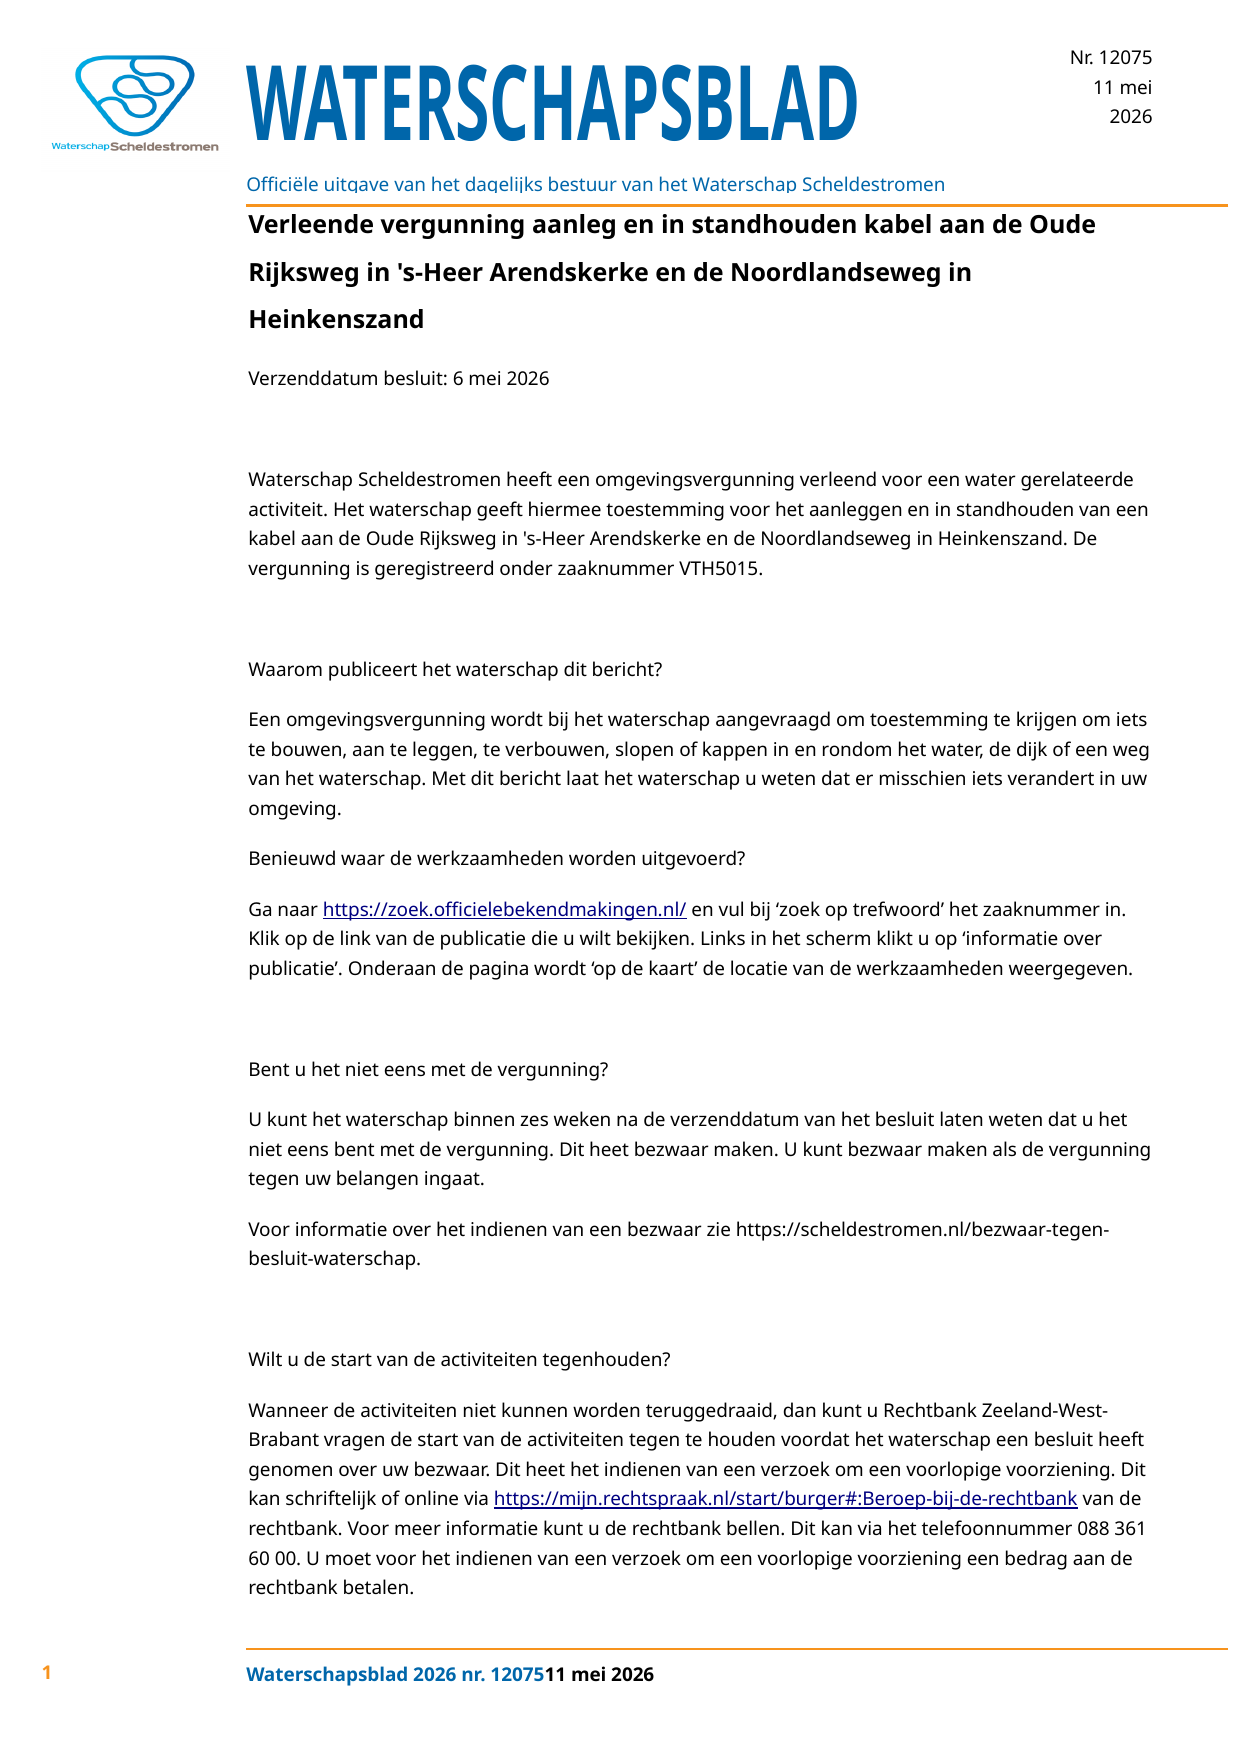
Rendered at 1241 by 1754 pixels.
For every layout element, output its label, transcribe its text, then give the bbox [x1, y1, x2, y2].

text Wilt u de start van de activiteiten tegenhouden? [248, 1346, 1152, 1372]
text Bent u het niet eens met de vergunning? [248, 1056, 1152, 1082]
picture [41, 47, 231, 172]
text Benieuwd waar de werkzaamheden worden uitgevoerd? [248, 846, 1152, 871]
text Waarom publiceert het waterschap dit bericht? [248, 656, 1152, 682]
text Wanneer de activiteiten niet kunnen worden teruggedraaid, dan kunt u Rechtbank Zeeland-West-Brabant vragen de start van de activiteiten tegen te houden voordat het waterschap een besluit heeft genomen over uw bezwaar. Dit heet het indienen van een verzoek om een voorlopige voorziening. Dit kan schriftelijk of online via https://mijn.rechtspraak.nl/start/burger#:Beroep-bij-de-rechtbank van de rechtbank. Voor meer informatie kunt u de rechtbank bellen. Dit kan via het telefoonnummer 088 361 60 00. U moet voor het indienen van een verzoek om een voorlopige voorziening een bedrag aan de rechtbank betalen. [248, 1397, 1152, 1600]
text Waterschap Scheldestromen heeft een omgevingsvergunning verleend voor een water gerelateerde activiteit. Het waterschap geeft hiermee toestemming voor het aanleggen en in standhouden van een kabel aan de Oude Rijksweg in 's-Heer Arendskerke en de Noordlandseweg in Heinkenszand. De vergunning is geregistreerd onder zaaknummer VTH5015. [248, 466, 1152, 581]
text Verzenddatum besluit: 6 mei 2026 [248, 366, 1152, 391]
text U kunt het waterschap binnen zes weken na de verzenddatum van het besluit laten weten dat u het niet eens bent met de vergunning. Dit heet bezwaar maken. U kunt bezwaar maken als de vergunning tegen uw belangen ingaat. [248, 1106, 1152, 1191]
text Voor informatie over het indienen van een bezwaar zie https://scheldestromen.nl/bezwaar-tegen-besluit-waterschap. [248, 1216, 1152, 1271]
text Verleende vergunning aanleg en in standhouden kabel aan de Oude Rijksweg in 's-Heer Arendskerke en de Noordlandseweg in Heinkenszand [248, 207, 1152, 336]
text Een omgevingsvergunning wordt bij het waterschap aangevraagd om toestemming te krijgen om iets te bouwen, aan te leggen, te verbouwen, slopen of kappen in en rondom het water, de dijk of een weg van het waterschap. Met dit bericht laat het waterschap u weten dat er misschien iets verandert in uw omgeving. [248, 706, 1152, 821]
text Ga naar https://zoek.officielebekendmakingen.nl/ en vul bij ‘zoek op trefwoord’ het zaaknummer in. Klik op de link van de publicatie die u wilt bekijken. Links in het scherm klikt u op ‘informatie over publicatie’. Onderaan de pagina wordt ‘op de kaart’ de locatie van de werkzaamheden weergegeven. [248, 896, 1152, 981]
